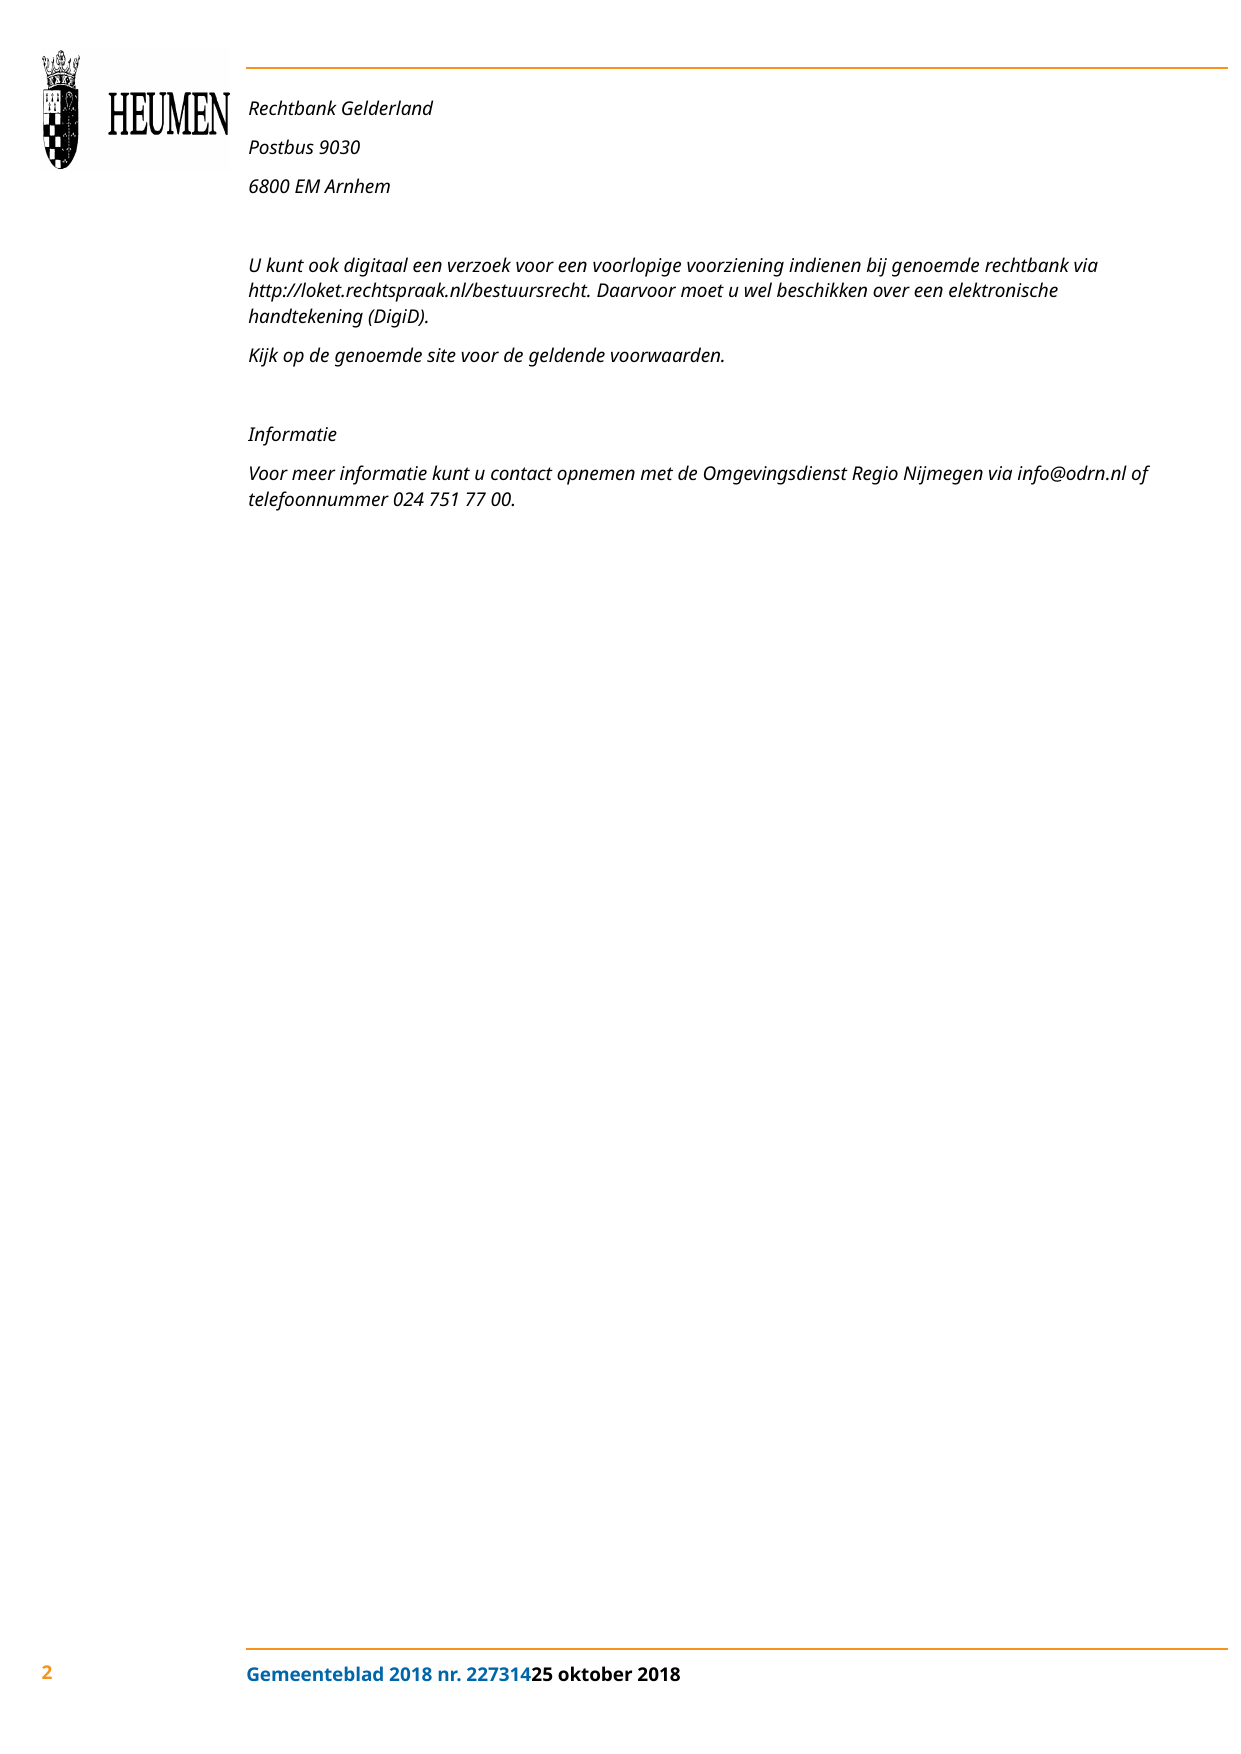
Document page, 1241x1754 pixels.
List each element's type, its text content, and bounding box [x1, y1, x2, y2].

text Voor meer informatie kunt u contact opnemen met de Omgevingsdienst Regio Nijmegen via info@odrn.nl of telefoonnummer 024 751 77 00. [248, 460, 1152, 512]
text 6800 EM Arnhem [248, 173, 1152, 199]
text Informatie [248, 421, 1152, 447]
text Postbus 9030 [248, 134, 1152, 160]
text Rechtbank Gelderland [248, 95, 1152, 121]
picture [41, 47, 231, 172]
text U kunt ook digitaal een verzoek voor een voorlopige voorziening indienen bij genoemde rechtbank via http://loket.rechtspraak.nl/bestuursrecht. Daarvoor moet u wel beschikken over een elektronische handtekening (DigiD). [248, 252, 1152, 329]
text Kijk op de genoemde site voor de geldende voorwaarden. [248, 343, 1152, 368]
